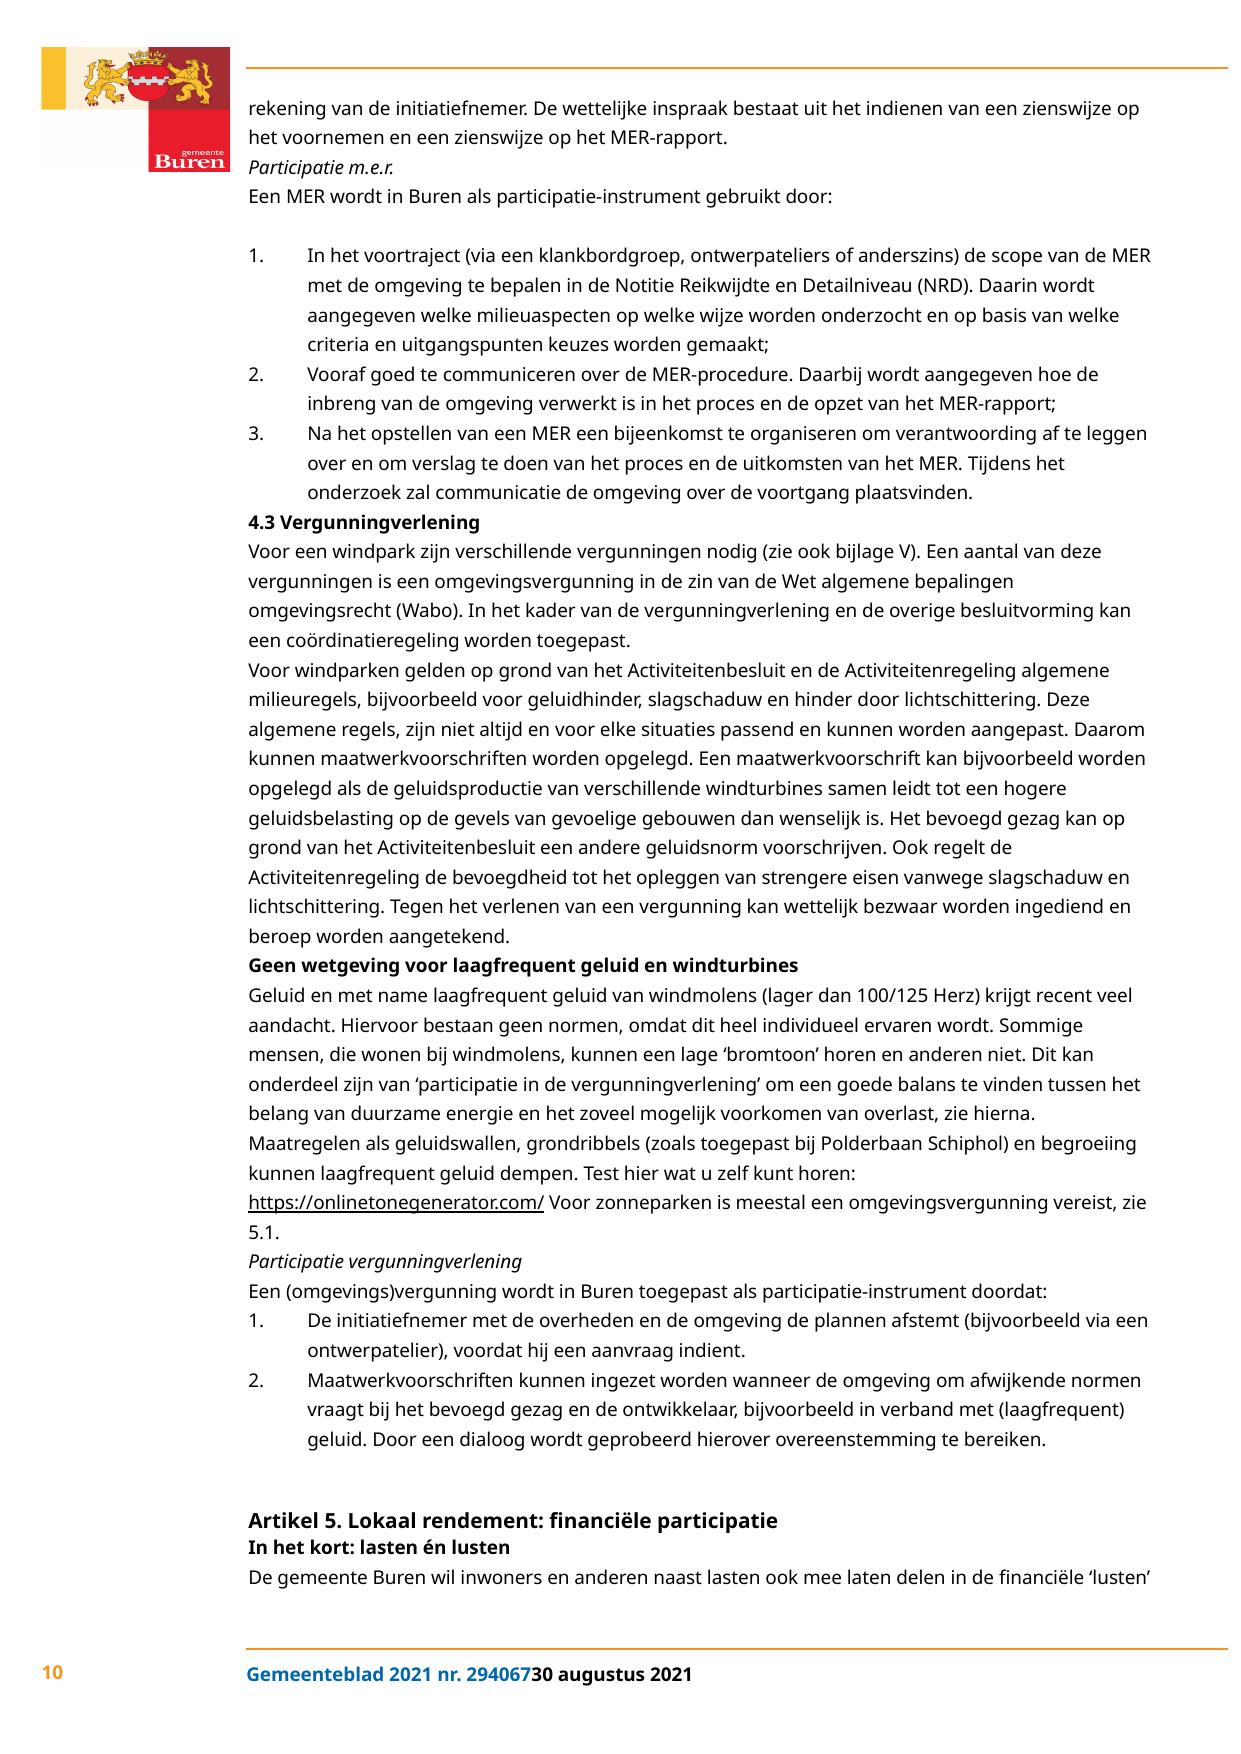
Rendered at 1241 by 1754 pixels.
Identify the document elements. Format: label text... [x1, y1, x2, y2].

text 4.3 Vergunningverlening [248, 509, 1152, 535]
text De gemeente Buren wil inwoners en anderen naast lasten ook mee laten delen in de financiële ‘lusten’ [248, 1564, 1152, 1590]
text Voor windparken gelden op grond van het Activiteitenbesluit en de Activiteitenregeling algemene milieuregels, bijvoorbeeld voor geluidhinder, slagschaduw en hinder door lichtschittering. Deze algemene regels, zijn niet altijd en voor elke situaties passend en kunnen worden aangepast. Daarom kunnen maatwerkvoorschriften worden opgelegd. Een maatwerkvoorschrift kan bijvoorbeeld worden opgelegd als de geluidsproductie van verschillende windturbines samen leidt tot een hogere geluidsbelasting op de gevels van gevoelige gebouwen dan wenselijk is. Het bevoegd gezag kan op grond van het Activiteitenbesluit een andere geluidsnorm voorschrijven. Ook regelt de Activiteitenregeling de bevoegdheid tot het opleggen van strengere eisen vanwege slagschaduw en lichtschittering. Tegen het verlenen van een vergunning kan wettelijk bezwaar worden ingediend en beroep worden aangetekend. [248, 657, 1152, 949]
list Maatwerkvoorschriften kunnen ingezet worden wanneer de omgeving om afwijkende normen vraagt bij het bevoegd gezag en de ontwikkelaar, bijvoorbeeld in verband met (laagfrequent) geluid. Door een dialoog wordt geprobeerd hierover overeenstemming te bereiken. [248, 1367, 1152, 1452]
text Geluid en met name laagfrequent geluid van windmolens (lager dan 100/125 Herz) krijgt recent veel aandacht. Hiervoor bestaan geen normen, omdat dit heel individueel ervaren wordt. Sommige mensen, die wonen bij windmolens, kunnen een lage ‘bromtoon’ horen en anderen niet. Dit kan onderdeel zijn van ‘participatie in de vergunningverlening’ om een goede balans te vinden tussen het belang van duurzame energie en het zoveel mogelijk voorkomen van overlast, zie hierna. [248, 982, 1152, 1126]
list In het voortraject (via een klankbordgroep, ontwerpateliers of anderszins) de scope van de MER met de omgeving te bepalen in de Notitie Reikwijdte en Detailniveau (NRD). Daarin wordt aangegeven welke milieuaspecten op welke wijze worden onderzocht en op basis van welke criteria en uitgangspunten keuzes worden gemaakt; [248, 243, 1152, 357]
text Participatie vergunningverlening [248, 1248, 1152, 1274]
text Voor een windpark zijn verschillende vergunningen nodig (zie ook bijlage V). Een aantal van deze vergunningen is een omgevingsvergunning in de zin van de Wet algemene bepalingen omgevingsrecht (Wabo). In het kader van de vergunningverlening en de overige besluitvorming kan een coördinatieregeling worden toegepast. [248, 538, 1152, 653]
text In het kort: lasten én lusten [248, 1534, 1152, 1560]
text rekening van de initiatiefnemer. De wettelijke inspraak bestaat uit het indienen van een zienswijze op het voornemen en een zienswijze op het MER-rapport. [248, 95, 1152, 150]
list De initiatiefnemer met de overheden en de omgeving de plannen afstemt (bijvoorbeeld via een ontwerpatelier), voordat hij een aanvraag indient. [248, 1308, 1152, 1363]
list Vooraf goed te communiceren over de MER-procedure. Daarbij wordt aangegeven hoe de inbreng van de omgeving verwerkt is in het proces en de opzet van het MER-rapport; [248, 361, 1152, 416]
text Een (omgevings)vergunning wordt in Buren toegepast als participatie-instrument doordat: [248, 1278, 1152, 1304]
text Participatie m.e.r. [248, 154, 1152, 180]
text Maatregelen als geluidswallen, grondribbels (zoals toegepast bij Polderbaan Schiphol) en begroeiing kunnen laagfrequent geluid dempen. Test hier wat u zelf kunt horen: https://onlinetonegenerator.com/ Voor zonneparken is meestal een omgevingsvergunning vereist, zie 5.1. [248, 1130, 1152, 1245]
text Artikel 5. Lokaal rendement: financiële participatie [248, 1506, 1152, 1534]
text Geen wetgeving voor laagfrequent geluid en windturbines [248, 953, 1152, 978]
picture [41, 47, 231, 172]
list Na het opstellen van een MER een bijeenkomst te organiseren om verantwoording af te leggen over en om verslag te doen van het proces en de uitkomsten van het MER. Tijdens het onderzoek zal communicatie de omgeving over de voortgang plaatsvinden. [248, 420, 1152, 505]
text Een MER wordt in Buren als participatie-instrument gebruikt door: [248, 183, 1152, 209]
